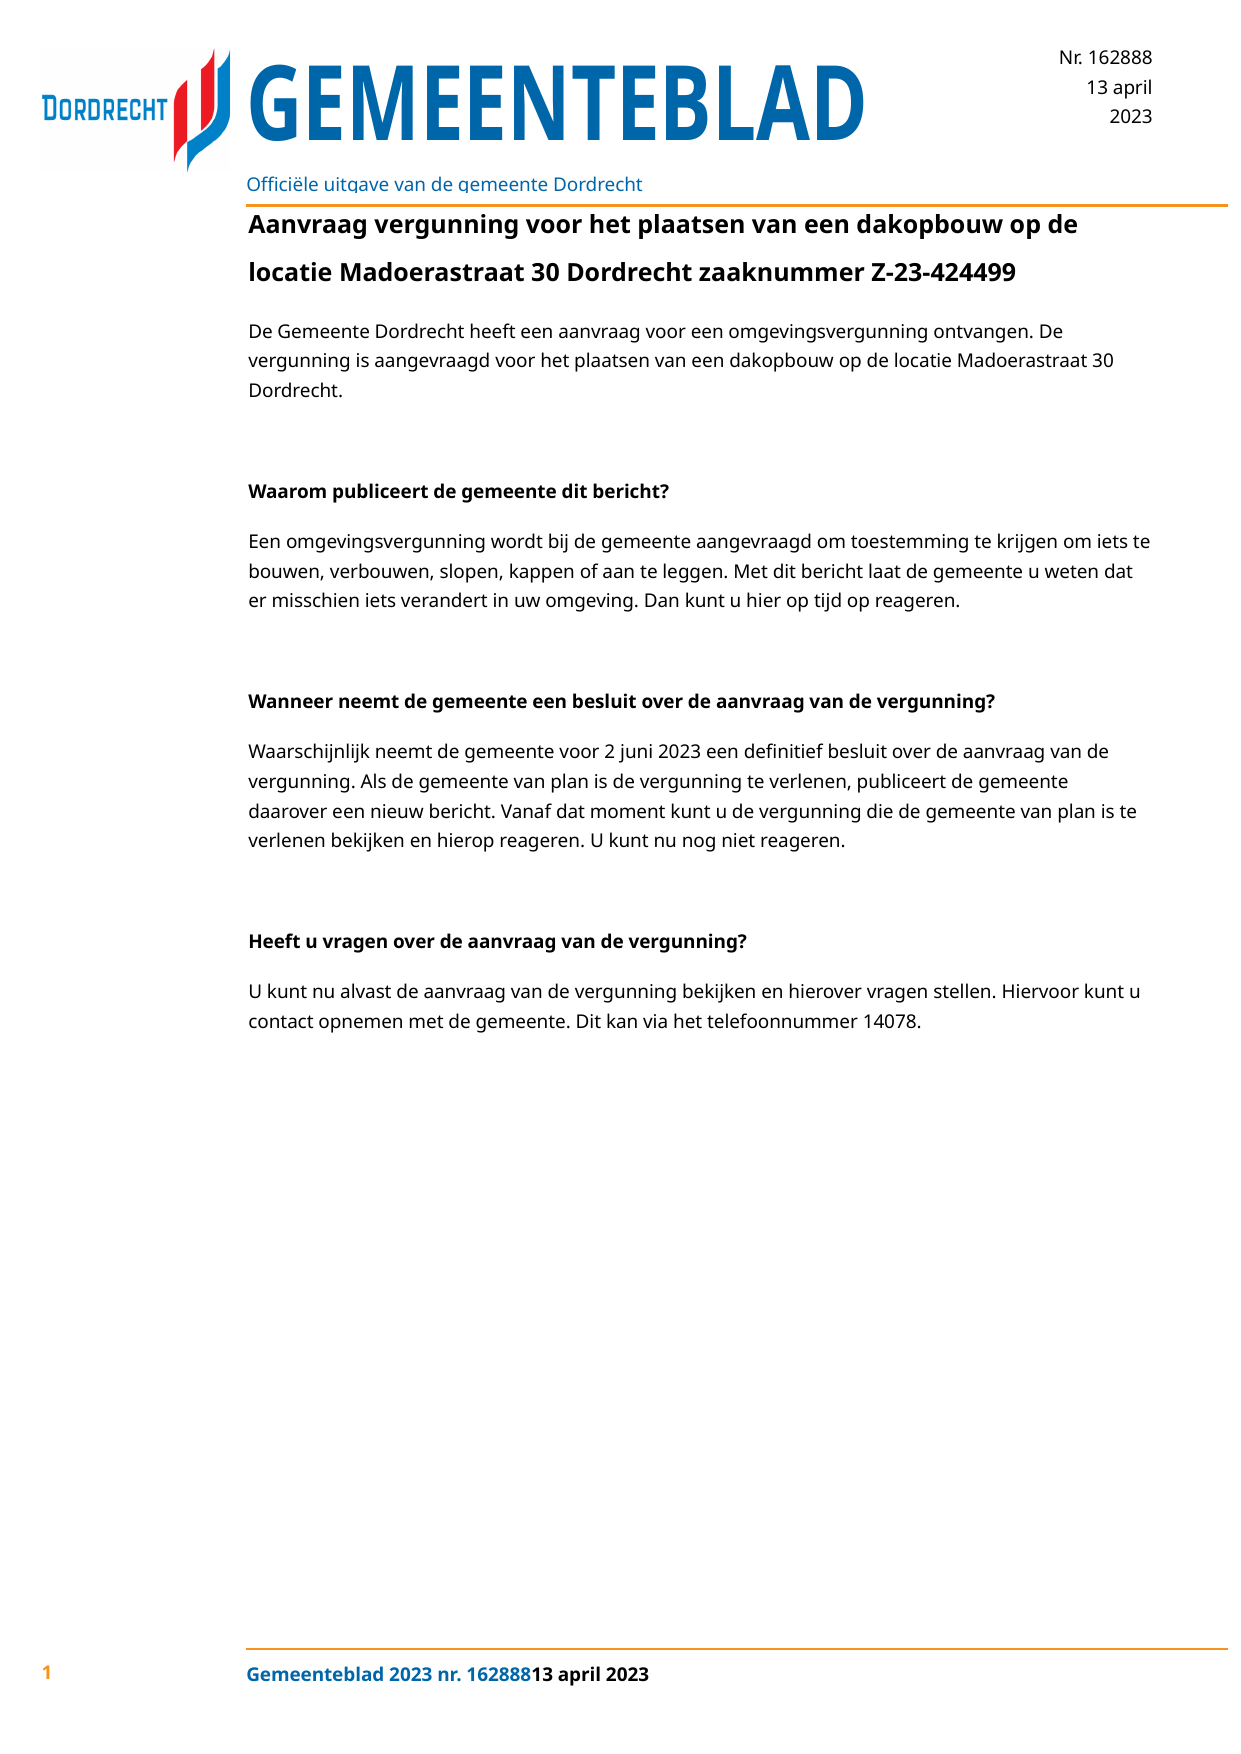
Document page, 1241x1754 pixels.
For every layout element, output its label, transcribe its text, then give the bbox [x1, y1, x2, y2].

text Waarschijnlijk neemt de gemeente voor 2 juni 2023 een definitief besluit over de aanvraag van de vergunning. Als de gemeente van plan is de vergunning te verlenen, publiceert de gemeente daarover een nieuw bericht. Vanaf dat moment kunt u de vergunning die de gemeente van plan is te verlenen bekijken en hierop reageren. U kunt nu nog niet reageren. [248, 739, 1152, 853]
text Wanneer neemt de gemeente een besluit over de aanvraag van de vergunning? [248, 688, 1152, 714]
text Een omgevingsvergunning wordt bij de gemeente aangevraagd om toestemming te krijgen om iets te bouwen, verbouwen, slopen, kappen of aan te leggen. Met dit bericht laat de gemeente u weten dat er misschien iets verandert in uw omgeving. Dan kunt u hier op tijd op reageren. [248, 528, 1152, 613]
text Waarom publiceert de gemeente dit bericht? [248, 478, 1152, 504]
text De Gemeente Dordrecht heeft een aanvraag voor een omgevingsvergunning ontvangen. De vergunning is aangevraagd voor het plaatsen van een dakopbouw op de locatie Madoerastraat 30 Dordrecht. [248, 318, 1152, 403]
text Aanvraag vergunning voor het plaatsen van een dakopbouw op de locatie Madoerastraat 30 Dordrecht zaaknummer Z-23-424499 [248, 207, 1152, 288]
text U kunt nu alvast de aanvraag van de vergunning bekijken en hierover vragen stellen. Hiervoor kunt u contact opnemen met de gemeente. Dit kan via het telefoonnummer 14078. [248, 979, 1152, 1034]
text Heeft u vragen over de aanvraag van de vergunning? [248, 928, 1152, 954]
picture [41, 47, 231, 172]
